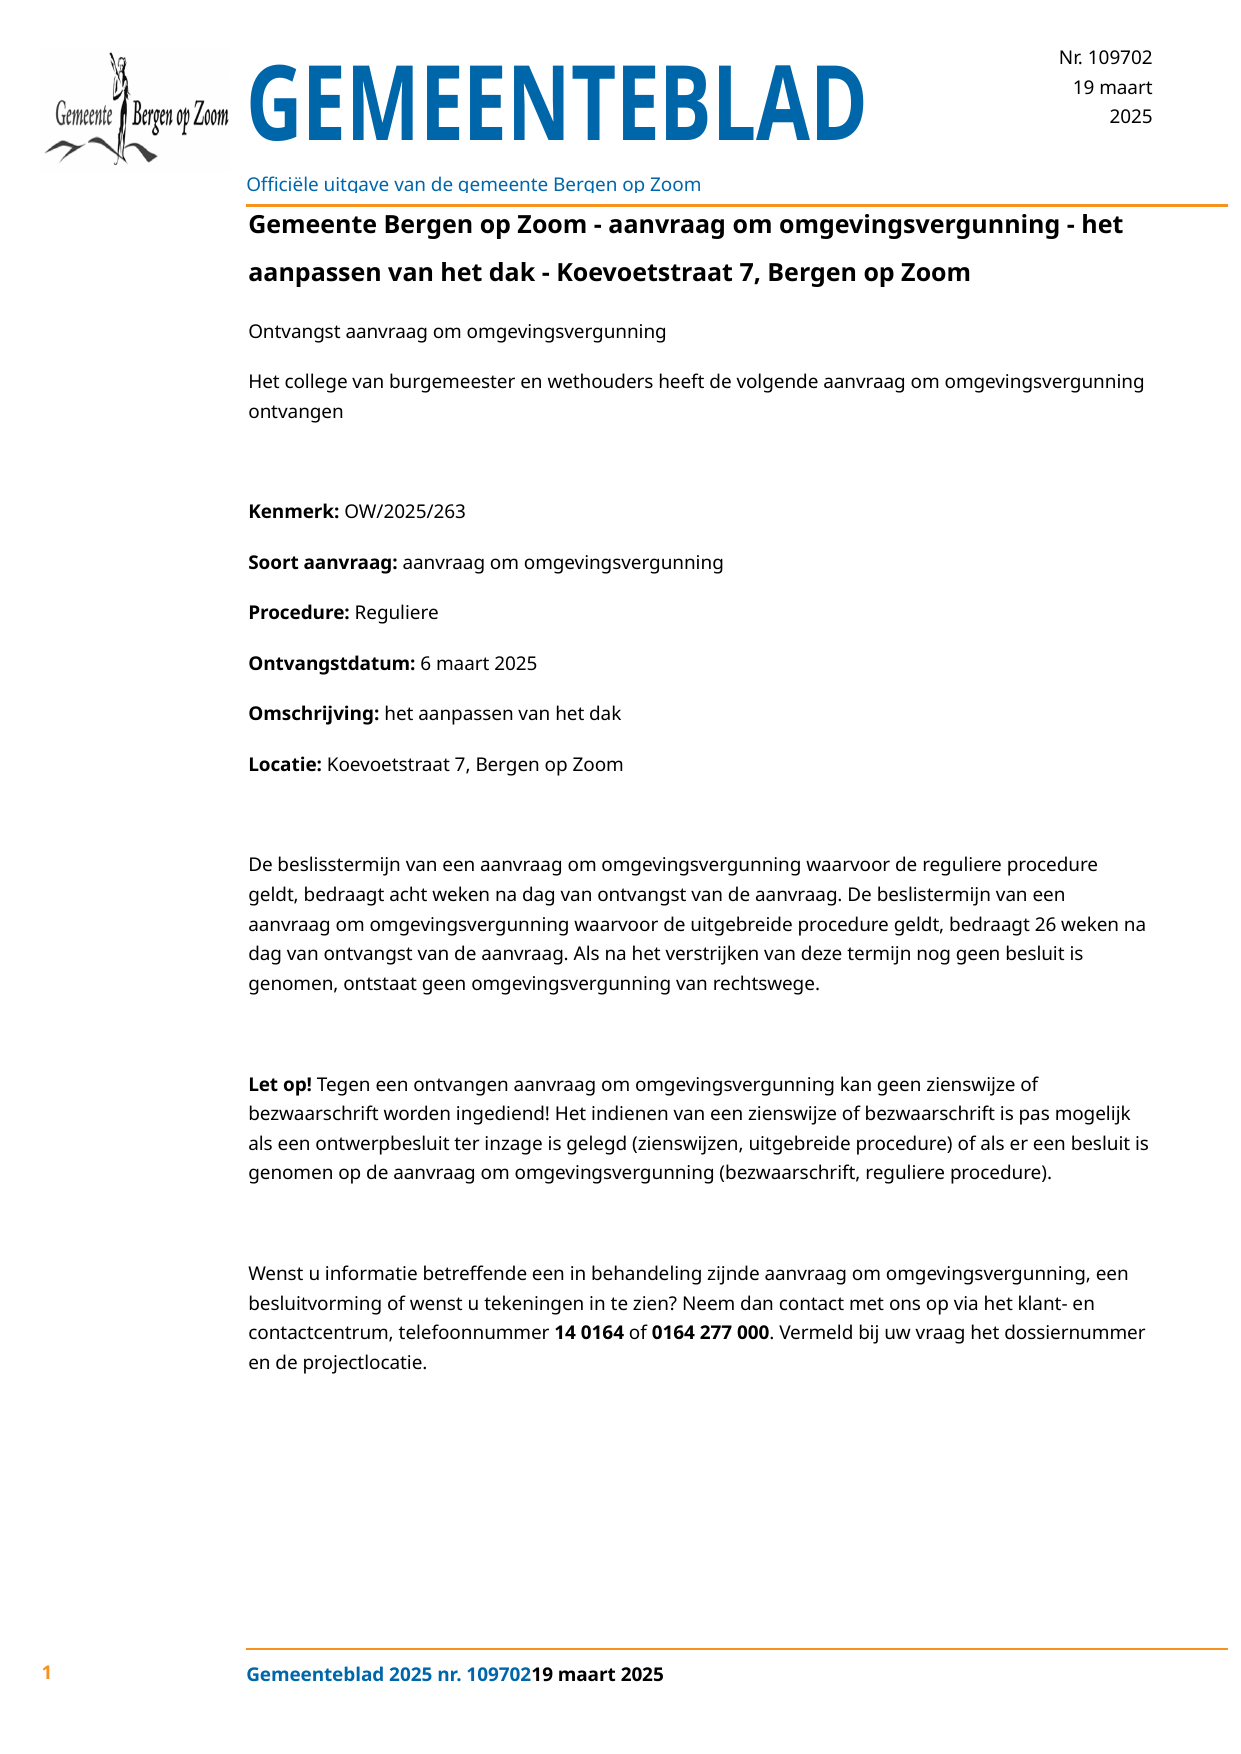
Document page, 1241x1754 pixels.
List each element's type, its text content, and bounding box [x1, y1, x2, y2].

text Kenmerk: OW/2025/263 [248, 499, 1152, 524]
text Locatie: Koevoetstraat 7, Bergen op Zoom [248, 751, 1152, 777]
text Ontvangst aanvraag om omgevingsvergunning [248, 318, 1152, 344]
text Let op! Tegen een ontvangen aanvraag om omgevingsvergunning kan geen zienswijze of bezwaarschrift worden ingediend! Het indienen van een zienswijze of bezwaarschrift is pas mogelijk als een ontwerpbesluit ter inzage is gelegd (zienswijzen, uitgebreide procedure) of als er een besluit is genomen op de aanvraag om omgevingsvergunning (bezwaarschrift, reguliere procedure). [248, 1071, 1152, 1185]
text De beslisstermijn van een aanvraag om omgevingsvergunning waarvoor de reguliere procedure geldt, bedraagt acht weken na dag van ontvangst van de aanvraag. De beslistermijn van een aanvraag om omgevingsvergunning waarvoor de uitgebreide procedure geldt, bedraagt 26 weken na dag van ontvangst van de aanvraag. Als na het verstrijken van deze termijn nog geen besluit is genomen, ontstaat geen omgevingsvergunning van rechtswege. [248, 852, 1152, 996]
text Omschrijving: het aanpassen van het dak [248, 700, 1152, 726]
text Het college van burgemeester en wethouders heeft de volgende aanvraag om omgevingsvergunning ontvangen [248, 368, 1152, 424]
picture [41, 47, 231, 172]
text Procedure: Reguliere [248, 599, 1152, 625]
text Soort aanvraag: aanvraag om omgevingsvergunning [248, 549, 1152, 575]
text Ontvangstdatum: 6 maart 2025 [248, 650, 1152, 676]
text Wenst u informatie betreffende een in behandeling zijnde aanvraag om omgevingsvergunning, een besluitvorming of wenst u tekeningen in te zien? Neem dan contact met ons op via het klant- en contactcentrum, telefoonnummer 14 0164 of 0164 277 000. Vermeld bij uw vraag het dossiernummer en de projectlocatie. [248, 1260, 1152, 1375]
text Gemeente Bergen op Zoom - aanvraag om omgevingsvergunning - het aanpassen van het dak - Koevoetstraat 7, Bergen op Zoom [248, 207, 1152, 288]
